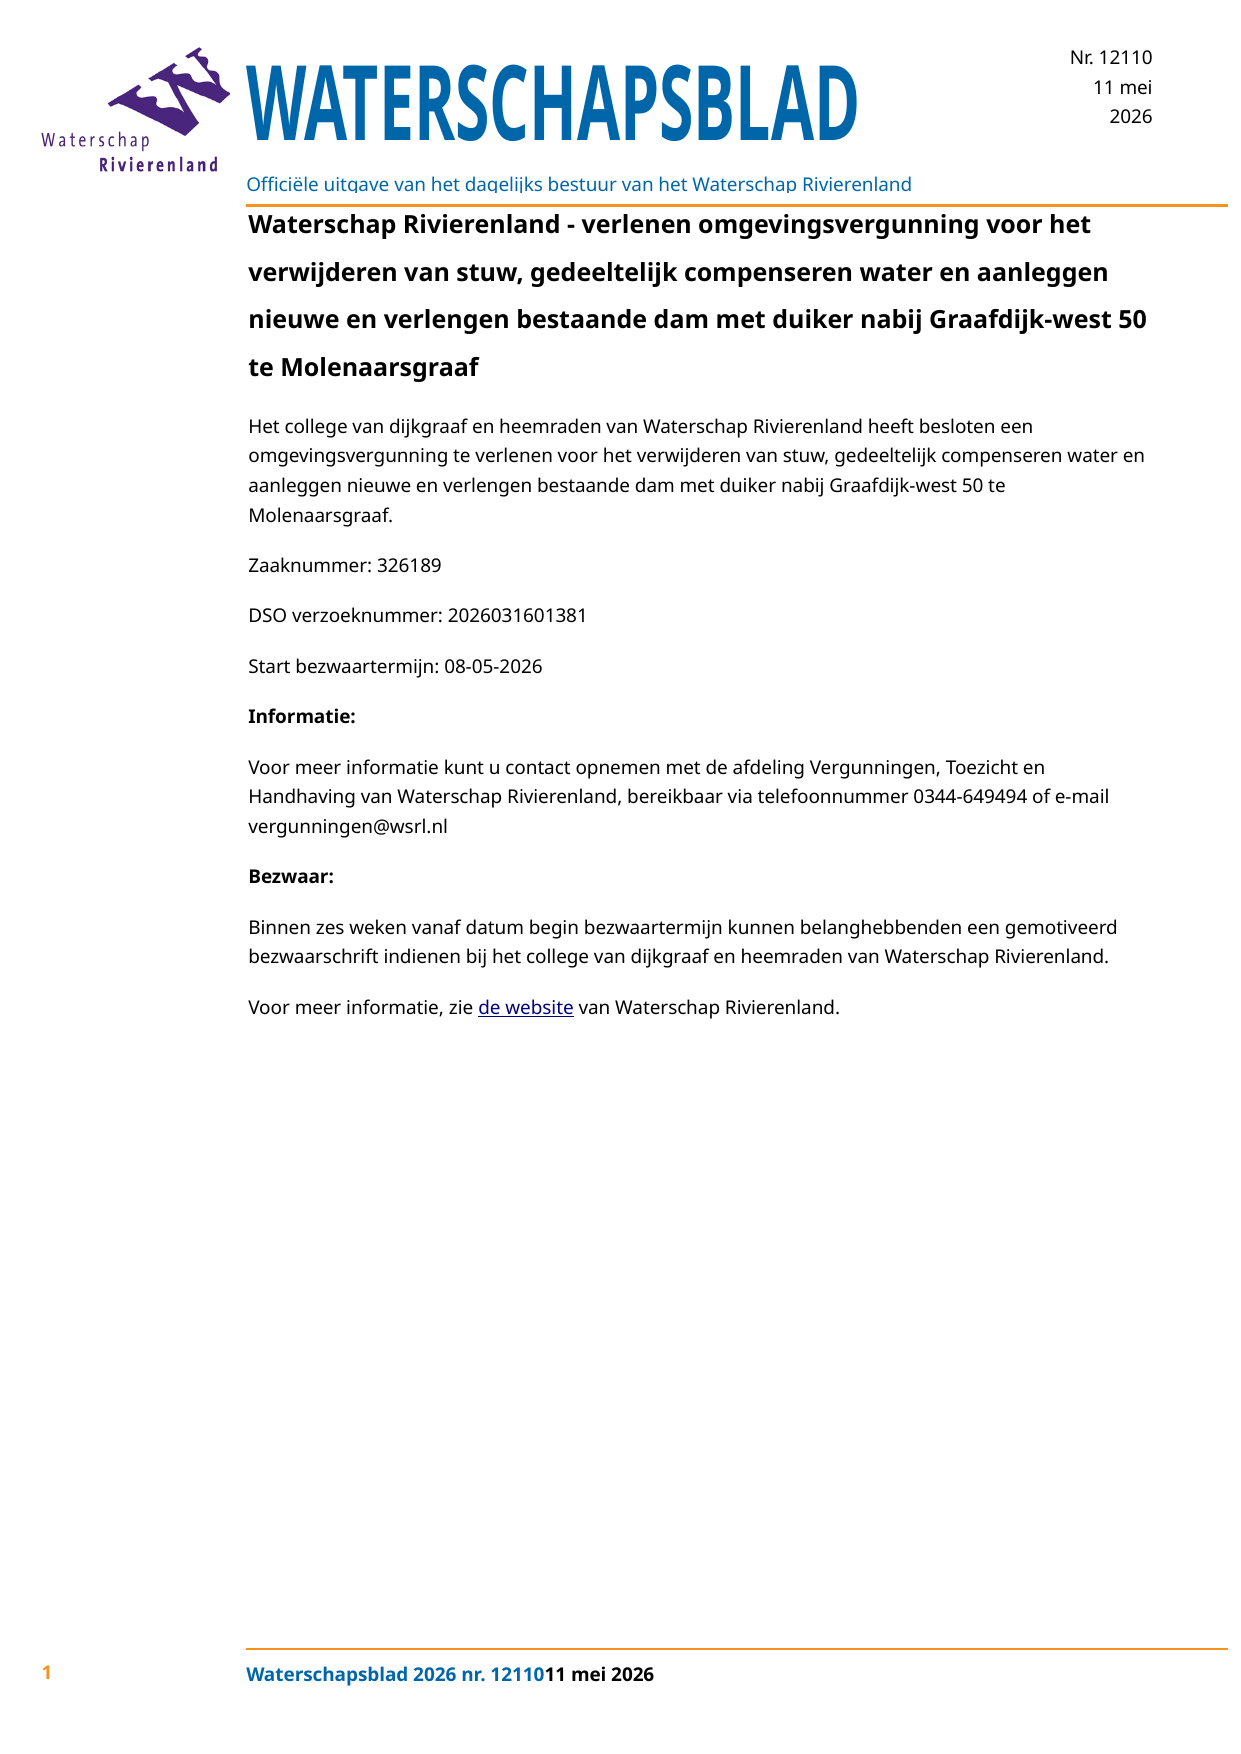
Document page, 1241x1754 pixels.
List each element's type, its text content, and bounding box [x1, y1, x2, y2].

text DSO verzoeknummer: 2026031601381 [248, 603, 1152, 628]
text Zaaknummer: 326189 [248, 552, 1152, 578]
text Informatie: [248, 703, 1152, 729]
text Start bezwaartermijn: 08-05-2026 [248, 653, 1152, 679]
text Voor meer informatie kunt u contact opnemen met de afdeling Vergunningen, Toezicht en Handhaving van Waterschap Rivierenland, bereikbaar via telefoonnummer 0344-649494 of e-mail vergunningen@wsrl.nl [248, 754, 1152, 839]
text Het college van dijkgraaf en heemraden van Waterschap Rivierenland heeft besloten een omgevingsvergunning te verlenen voor het verwijderen van stuw, gedeeltelijk compenseren water en aanleggen nieuwe en verlengen bestaande dam met duiker nabij Graafdijk-west 50 te Molenaarsgraaf. [248, 413, 1152, 528]
text Bezwaar: [248, 863, 1152, 889]
text Voor meer informatie, zie de website van Waterschap Rivierenland. [248, 994, 1152, 1020]
text Binnen zes weken vanaf datum begin bezwaartermijn kunnen belanghebbenden een gemotiveerd bezwaarschrift indienen bij het college van dijkgraaf en heemraden van Waterschap Rivierenland. [248, 914, 1152, 969]
text Waterschap Rivierenland - verlenen omgevingsvergunning voor het verwijderen van stuw, gedeeltelijk compenseren water en aanleggen nieuwe en verlengen bestaande dam met duiker nabij Graafdijk-west 50 te Molenaarsgraaf [248, 207, 1152, 384]
picture [41, 47, 231, 172]
